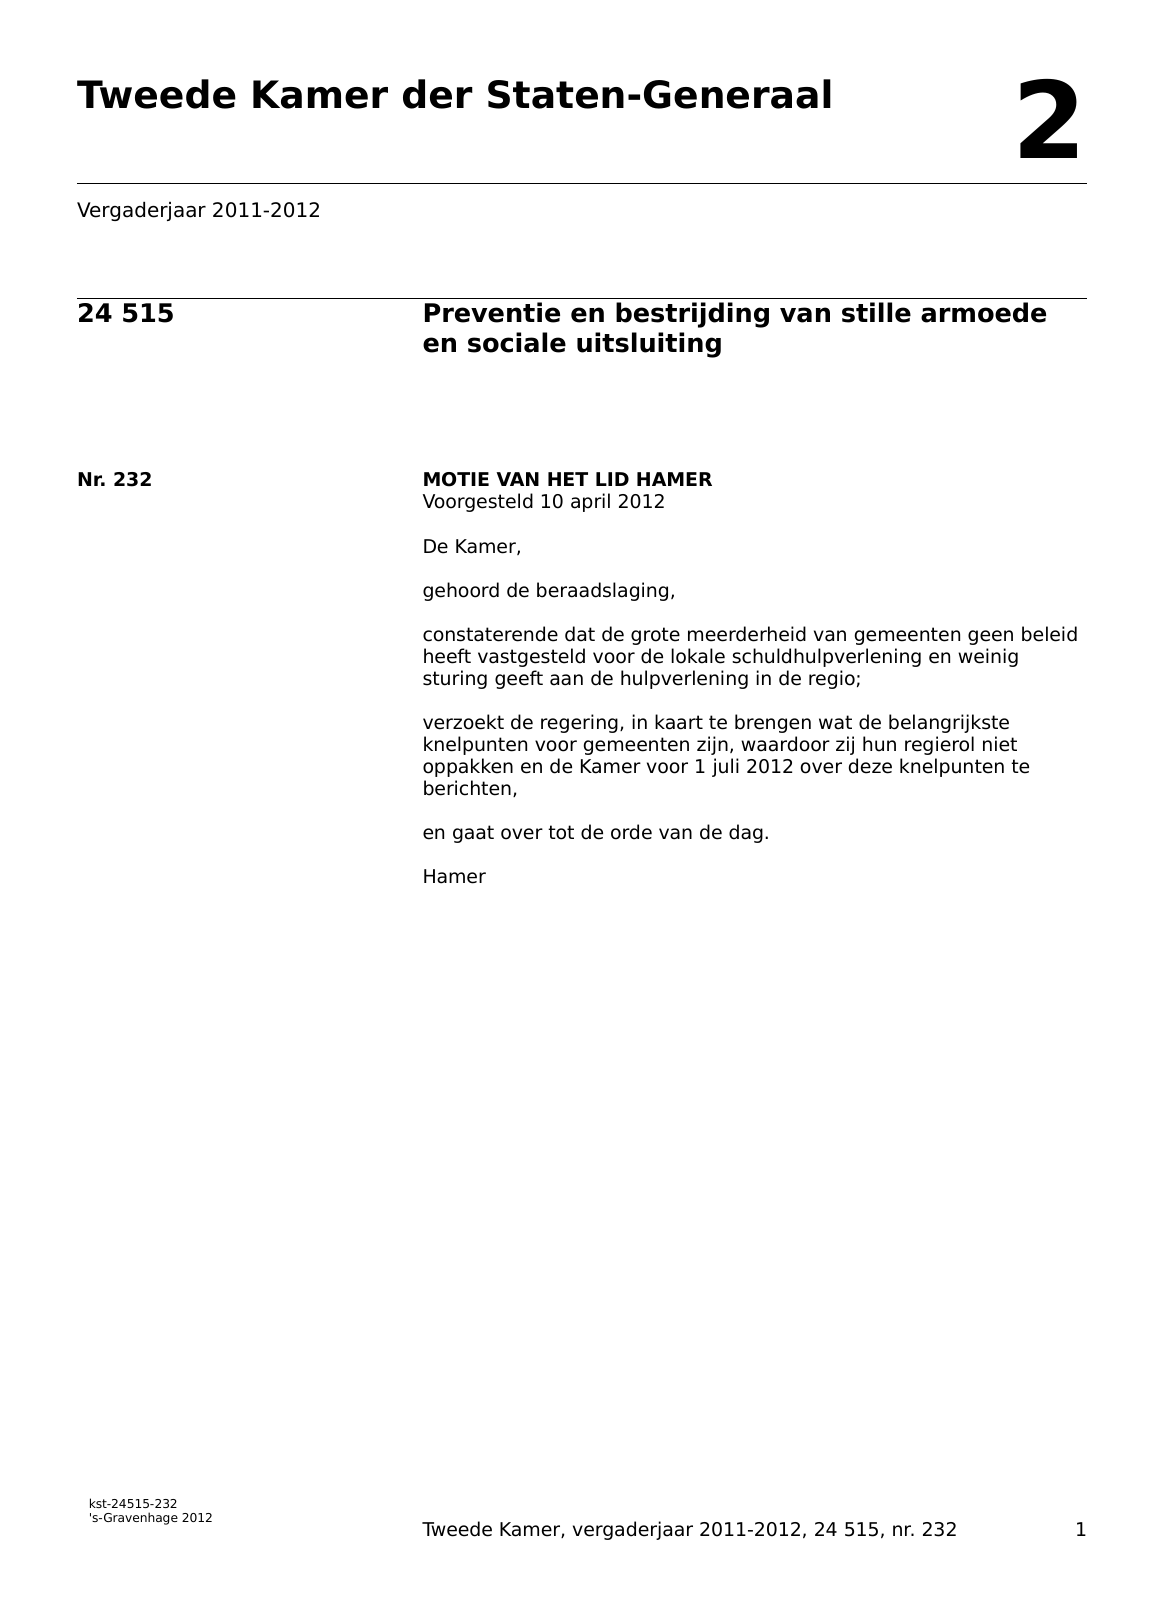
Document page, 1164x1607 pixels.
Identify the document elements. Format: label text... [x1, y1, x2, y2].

table_header 2 [886, 59, 1087, 183]
subtitle 24 515 Preventie en bestrijding van stille armoede en sociale uitsluiting [77, 299, 1087, 358]
table_header Tweede Kamer der Staten-Generaal [77, 59, 886, 183]
text constaterende dat de grote meerderheid van gemeenten geen beleid heeft vastgesteld voor de lokale schuldhulpverlening en weinig sturing geeft aan de hulpverlening in de regio; [422, 624, 1087, 690]
text Hamer [422, 866, 1087, 888]
text verzoekt de regering, in kaart te brengen wat de belangrijkste knelpunten voor gemeenten zijn, waardoor zij hun regierol niet oppakken en de Kamer voor 1 juli 2012 over deze knelpunten te berichten, [422, 712, 1087, 800]
subtitle Nr. 232 MOTIE VAN HET LID HAMER [77, 469, 1087, 491]
text en gaat over tot de orde van de dag. [422, 822, 1087, 844]
text gehoord de beraadslaging, [422, 580, 1087, 602]
text 's-Gravenhage 2012 [88, 1511, 323, 1525]
text Voorgesteld 10 april 2012 [422, 491, 1087, 513]
text De Kamer, [422, 536, 1087, 557]
table_cell Vergaderjaar 2011-2012 [77, 184, 1087, 298]
text kst-24515-232 [88, 1497, 323, 1511]
